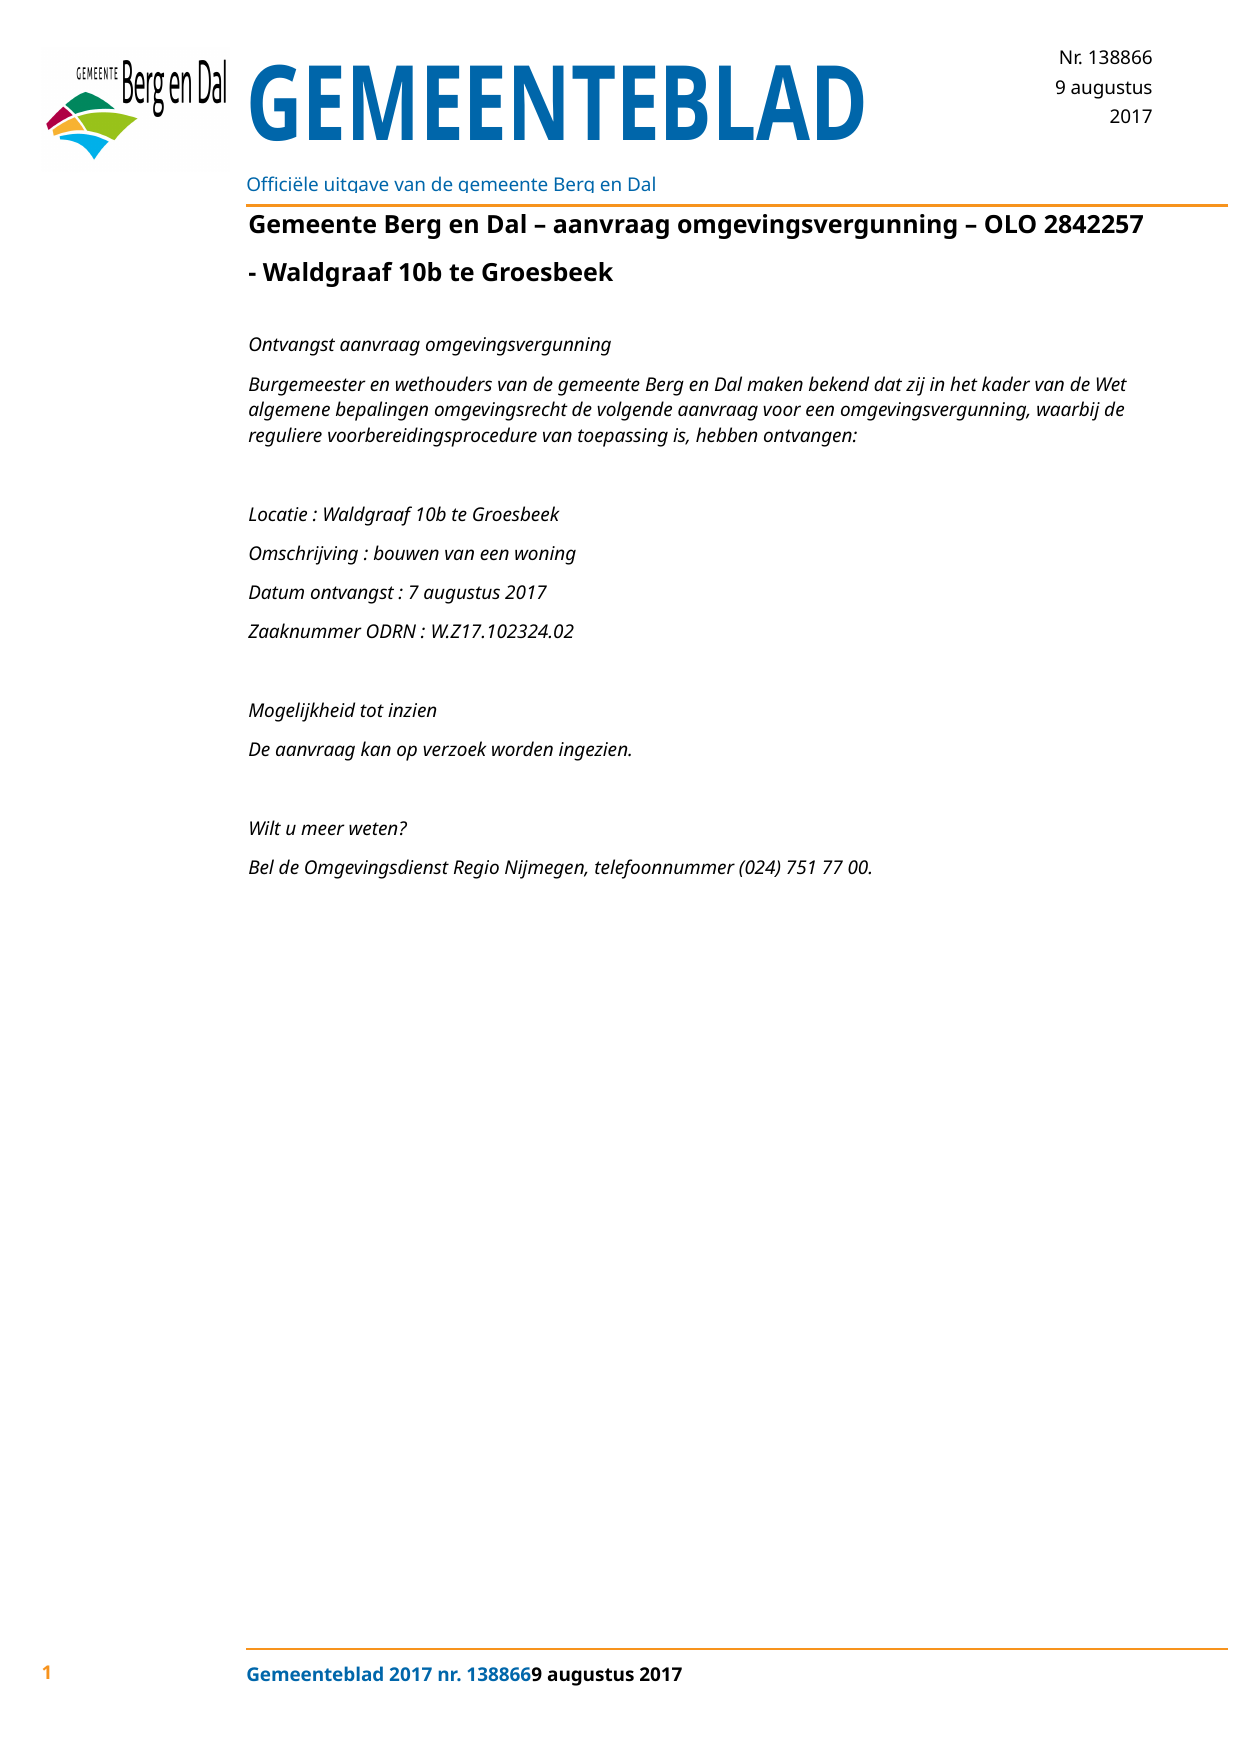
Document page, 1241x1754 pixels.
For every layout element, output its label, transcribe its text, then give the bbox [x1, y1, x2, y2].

text Ontvangst aanvraag omgevingsvergunning [248, 331, 1152, 357]
text Gemeente Berg en Dal – aanvraag omgevingsvergunning – OLO 2842257 - Waldgraaf 10b te Groesbeek [248, 207, 1152, 288]
text Wilt u meer weten? [248, 815, 1152, 841]
text Datum ontvangst : 7 augustus 2017 [248, 579, 1152, 605]
text Locatie : Waldgraaf 10b te Groesbeek [248, 501, 1152, 526]
text Burgemeester en wethouders van de gemeente Berg en Dal maken bekend dat zij in het kader van de Wet algemene bepalingen omgevingsrecht de volgende aanvraag voor een omgevingsvergunning, waarbij de reguliere voorbereidingsprocedure van toepassing is, hebben ontvangen: [248, 371, 1152, 448]
text Bel de Omgevingsdienst Regio Nijmegen, telefoonnummer (024) 751 77 00. [248, 854, 1152, 880]
text De aanvraag kan op verzoek worden ingezien. [248, 736, 1152, 762]
text Zaaknummer ODRN : W.Z17.102324.02 [248, 618, 1152, 644]
picture [41, 47, 231, 172]
text Omschrijving : bouwen van een woning [248, 540, 1152, 566]
text Mogelijkheid tot inzien [248, 697, 1152, 723]
